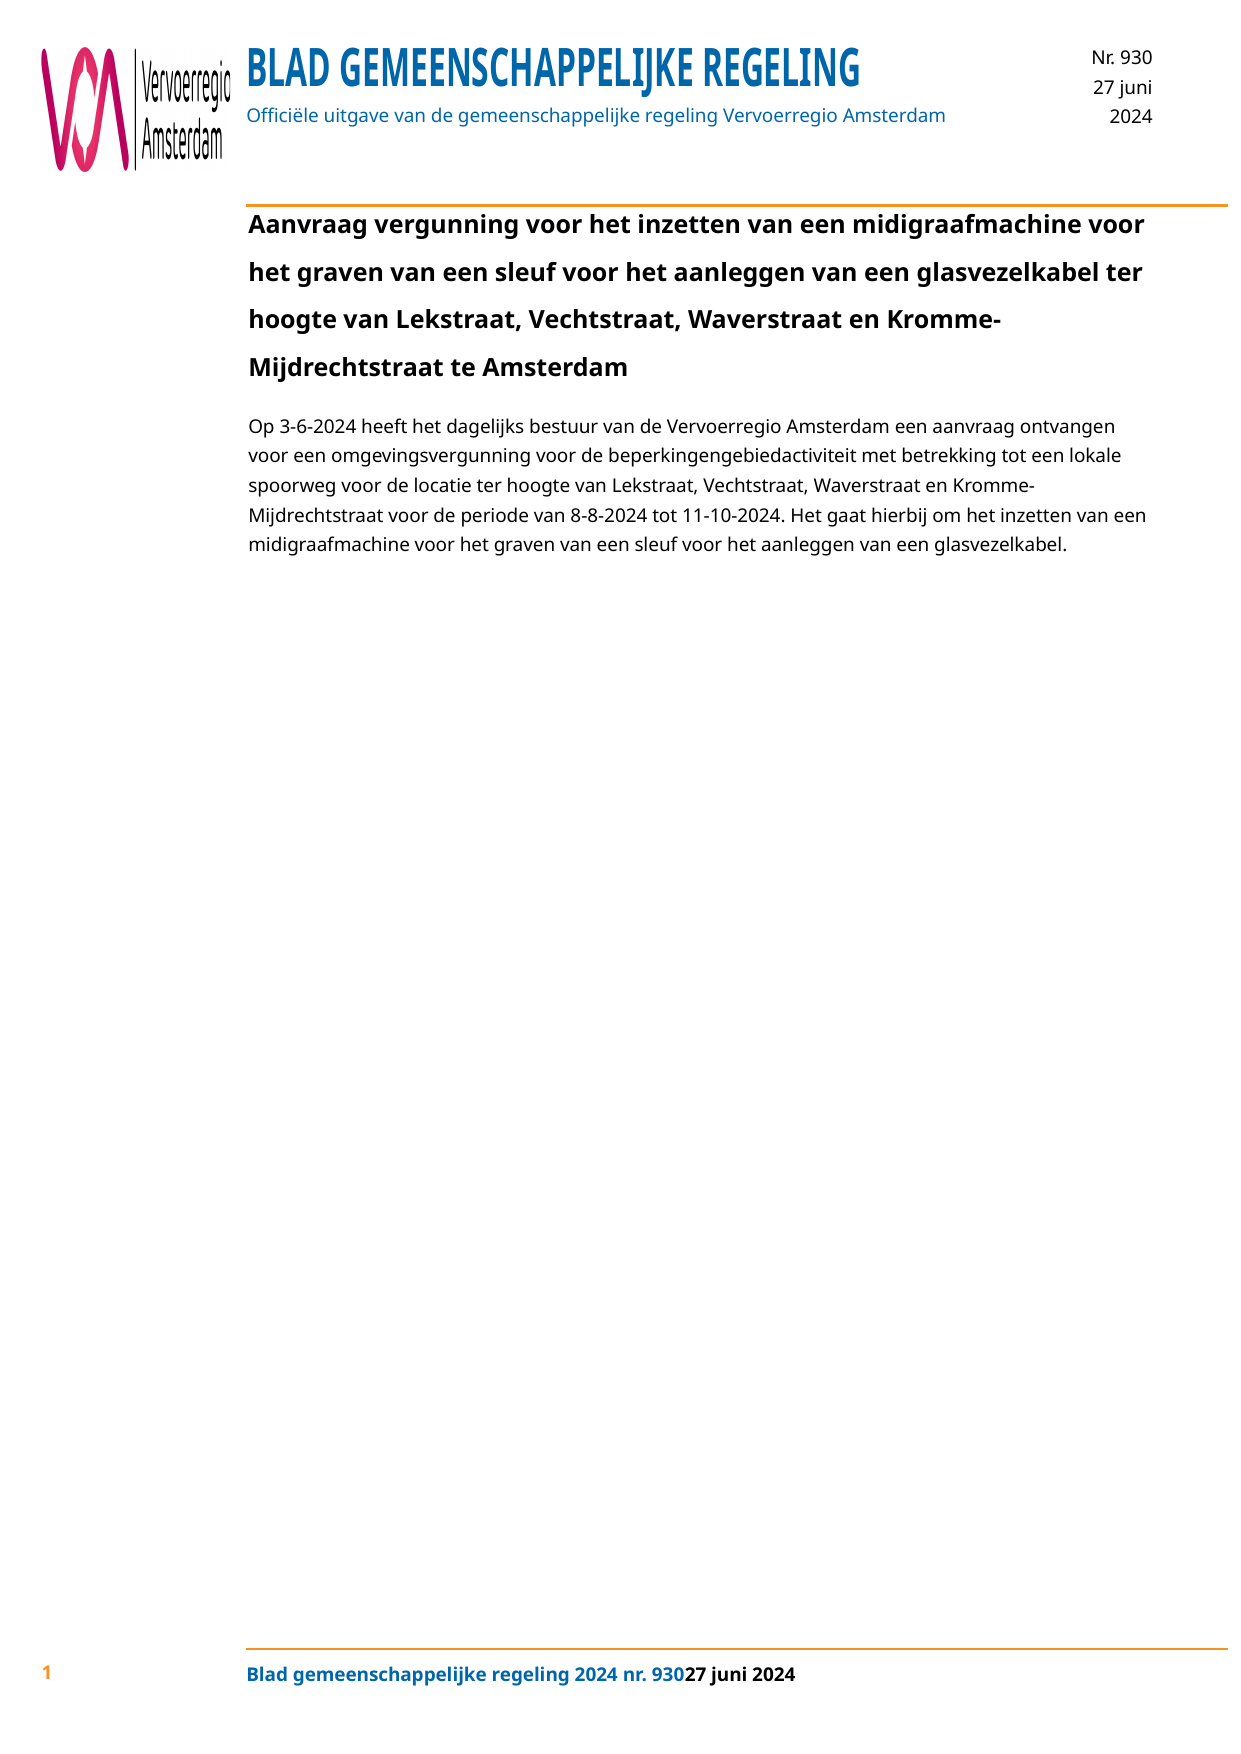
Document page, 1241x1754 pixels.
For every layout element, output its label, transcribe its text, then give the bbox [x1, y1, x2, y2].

picture [41, 47, 231, 172]
text Aanvraag vergunning voor het inzetten van een midigraafmachine voor het graven van een sleuf voor het aanleggen van een glasvezelkabel ter hoogte van Lekstraat, Vechtstraat, Waverstraat en Kromme-Mijdrechtstraat te Amsterdam [248, 207, 1152, 384]
text Op 3-6-2024 heeft het dagelijks bestuur van de Vervoerregio Amsterdam een aanvraag ontvangen voor een omgevingsvergunning voor de beperkingengebiedactiviteit met betrekking tot een lokale spoorweg voor de locatie ter hoogte van Lekstraat, Vechtstraat, Waverstraat en Kromme-Mijdrechtstraat voor de periode van 8-8-2024 tot 11-10-2024. Het gaat hierbij om het inzetten van een midigraafmachine voor het graven van een sleuf voor het aanleggen van een glasvezelkabel. [248, 413, 1152, 557]
